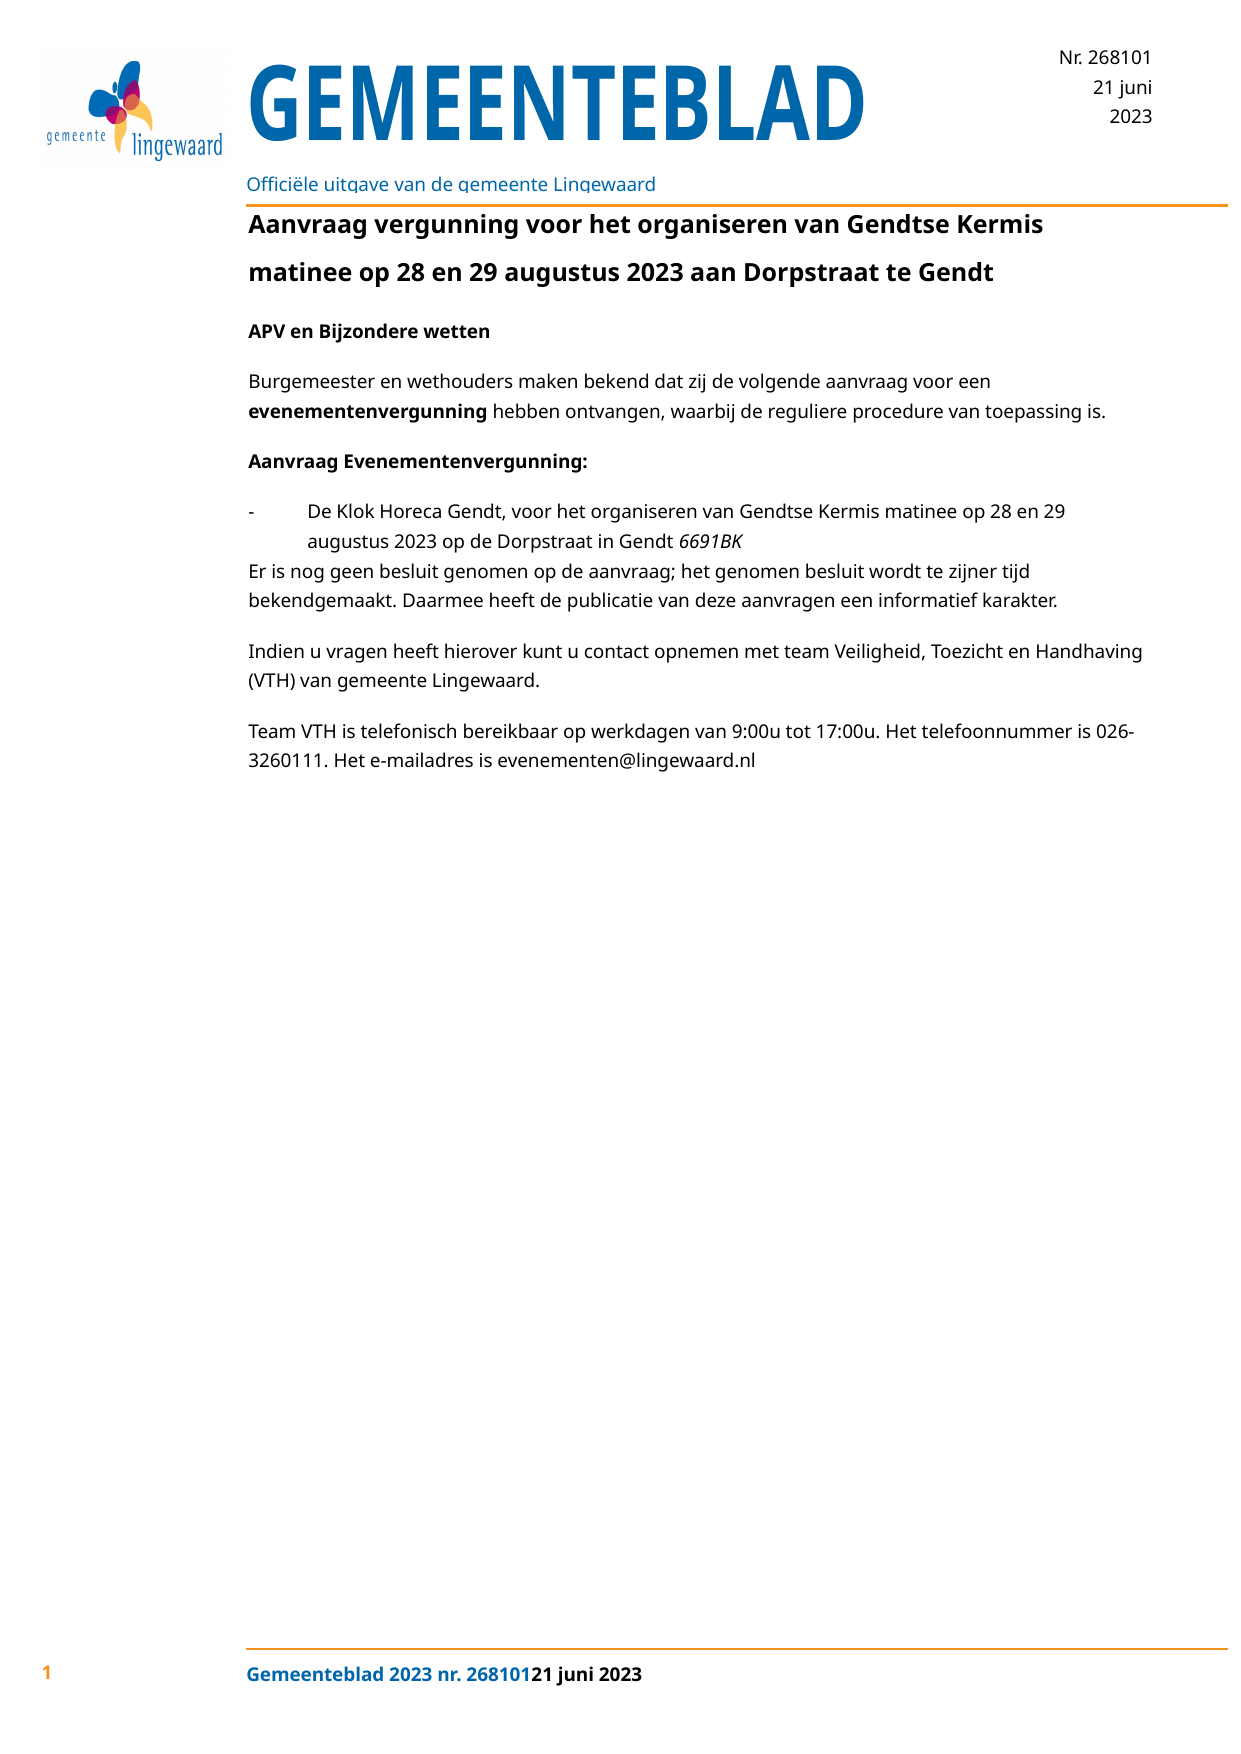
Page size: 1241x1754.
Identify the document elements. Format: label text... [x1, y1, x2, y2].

text Er is nog geen besluit genomen op de aanvraag; het genomen besluit wordt te zijner tijd bekendgemaakt. Daarmee heeft de publicatie van deze aanvragen een informatief karakter. [248, 558, 1152, 613]
text Burgemeester en wethouders maken bekend dat zij de volgende aanvraag voor een evenementenvergunning hebben ontvangen, waarbij de reguliere procedure van toepassing is. [248, 368, 1152, 424]
text Aanvraag vergunning voor het organiseren van Gendtse Kermis matinee op 28 en 29 augustus 2023 aan Dorpstraat te Gendt [248, 207, 1152, 288]
text APV en Bijzondere wetten [248, 318, 1152, 344]
picture [41, 47, 231, 172]
list De Klok Horeca Gendt, voor het organiseren van Gendtse Kermis matinee op 28 en 29 augustus 2023 op de Dorpstraat in Gendt 6691BK [248, 499, 1152, 554]
text Indien u vragen heeft hierover kunt u contact opnemen met team Veiligheid, Toezicht en Handhaving (VTH) van gemeente Lingewaard. [248, 638, 1152, 693]
text Team VTH is telefonisch bereikbaar op werkdagen van 9:00u tot 17:00u. Het telefoonnummer is 026-3260111. Het e-mailadres is evenementen@lingewaard.nl [248, 718, 1152, 773]
text Aanvraag Evenementenvergunning: [248, 448, 1152, 474]
